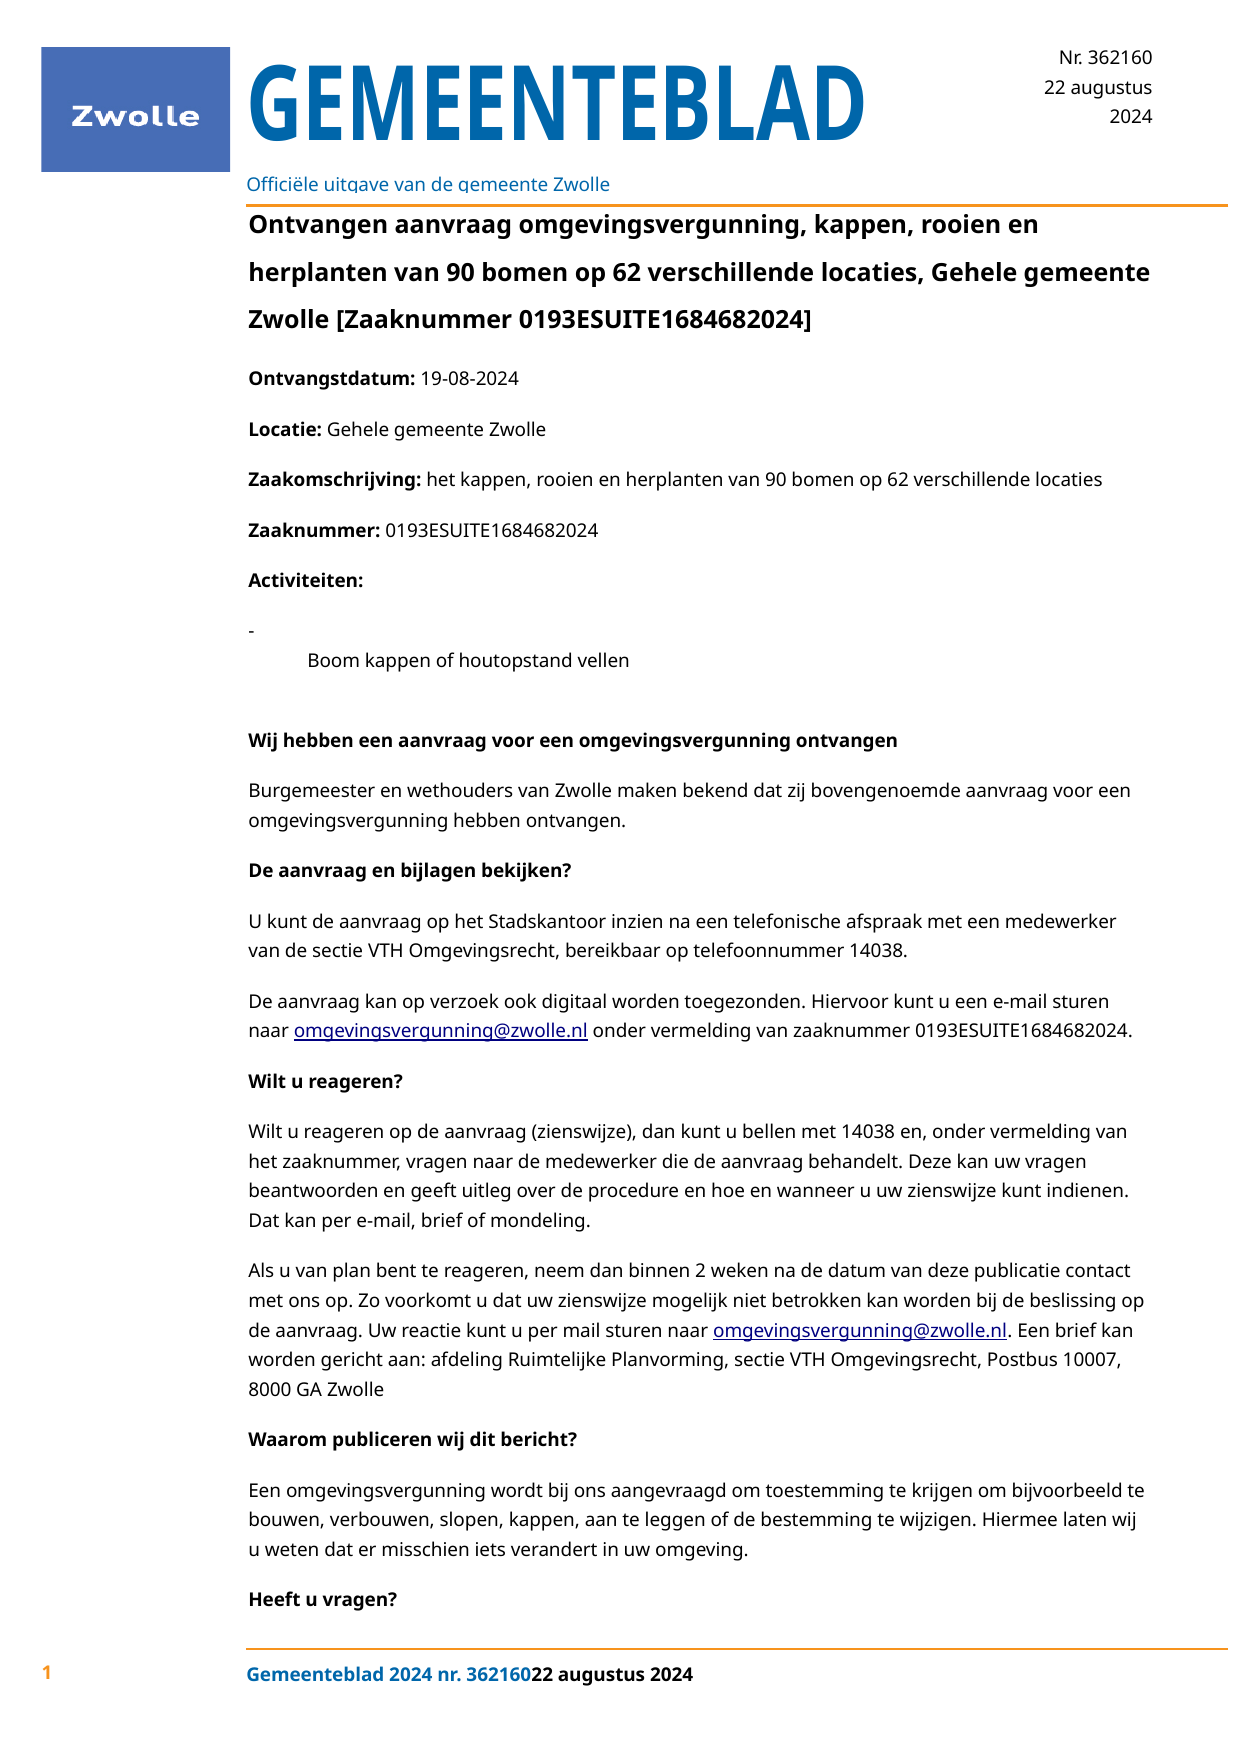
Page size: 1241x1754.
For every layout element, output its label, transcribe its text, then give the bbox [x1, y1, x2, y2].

text Een omgevingsvergunning wordt bij ons aangevraagd om toestemming te krijgen om bijvoorbeeld te bouwen, verbouwen, slopen, kappen, aan te leggen of de bestemming te wijzigen. Hiermee laten wij u weten dat er misschien iets verandert in uw omgeving. [248, 1477, 1152, 1562]
text Als u van plan bent te reageren, neem dan binnen 2 weken na de datum van deze publicatie contact met ons op. Zo voorkomt u dat uw zienswijze mogelijk niet betrokken kan worden bij de beslissing op de aanvraag. Uw reactie kunt u per mail sturen naar omgevingsvergunning@zwolle.nl. Een brief kan worden gericht aan: afdeling Ruimtelijke Planvorming, sectie VTH Omgevingsrecht, Postbus 10007, 8000 GA Zwolle [248, 1258, 1152, 1402]
text Zaakomschrijving: het kappen, rooien en herplanten van 90 bomen op 62 verschillende locaties [248, 466, 1152, 492]
text Wilt u reageren? [248, 1068, 1152, 1094]
text Zaaknummer: 0193ESUITE1684682024 [248, 517, 1152, 542]
picture [41, 47, 231, 172]
text Waarom publiceren wij dit bericht? [248, 1426, 1152, 1452]
text De aanvraag kan op verzoek ook digitaal worden toegezonden. Hiervoor kunt u een e-mail sturen naar omgevingsvergunning@zwolle.nl onder vermelding van zaaknummer 0193ESUITE1684682024. [248, 988, 1152, 1043]
text De aanvraag en bijlagen bekijken? [248, 858, 1152, 883]
list Boom kappen of houtopstand vellen [248, 647, 1152, 673]
text Wilt u reageren op de aanvraag (zienswijze), dan kunt u bellen met 14038 en, onder vermelding van het zaaknummer, vragen naar de medewerker die de aanvraag behandelt. Deze kan uw vragen beantwoorden en geeft uitleg over de procedure en hoe en wanneer u uw zienswijze kunt indienen. Dat kan per e-mail, brief of mondeling. [248, 1118, 1152, 1233]
text Ontvangstdatum: 19-08-2024 [248, 366, 1152, 391]
text Locatie: Gehele gemeente Zwolle [248, 416, 1152, 442]
text U kunt de aanvraag op het Stadskantoor inzien na een telefonische afspraak met een medewerker van de sectie VTH Omgevingsrecht, bereikbaar op telefoonnummer 14038. [248, 908, 1152, 963]
text Ontvangen aanvraag omgevingsvergunning, kappen, rooien en herplanten van 90 bomen op 62 verschillende locaties, Gehele gemeente Zwolle [Zaaknummer 0193ESUITE1684682024] [248, 207, 1152, 336]
text Activiteiten: [248, 567, 1152, 593]
text Wij hebben een aanvraag voor een omgevingsvergunning ontvangen [248, 727, 1152, 753]
text Burgemeester en wethouders van Zwolle maken bekend dat zij bovengenoemde aanvraag voor een omgevingsvergunning hebben ontvangen. [248, 778, 1152, 833]
text Heeft u vragen? [248, 1586, 1152, 1612]
